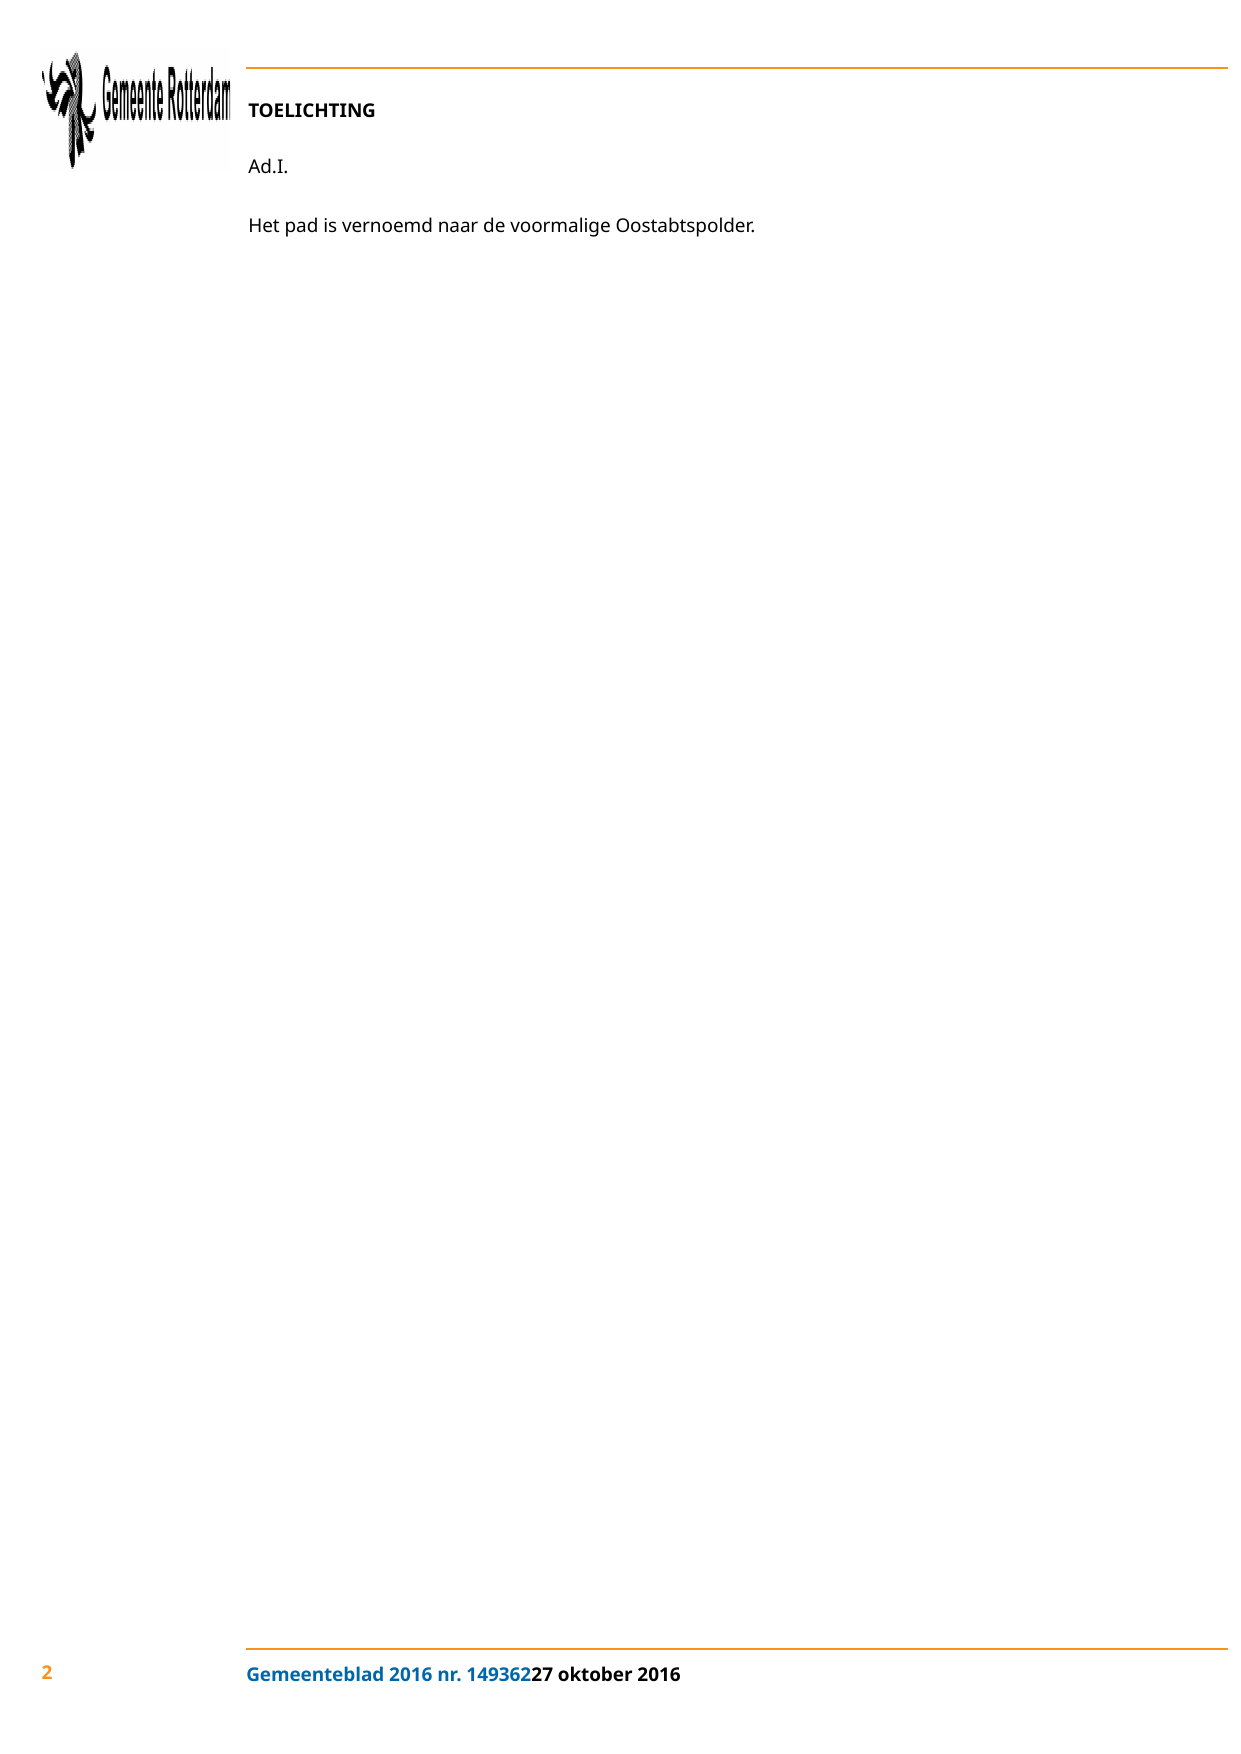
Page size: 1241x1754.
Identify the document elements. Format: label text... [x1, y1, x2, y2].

picture [41, 47, 231, 172]
text TOELICHTING [248, 95, 1152, 123]
text Ad.I. [248, 153, 1152, 179]
text Het pad is vernoemd naar de voormalige Oostabtspolder. [248, 212, 1152, 238]
